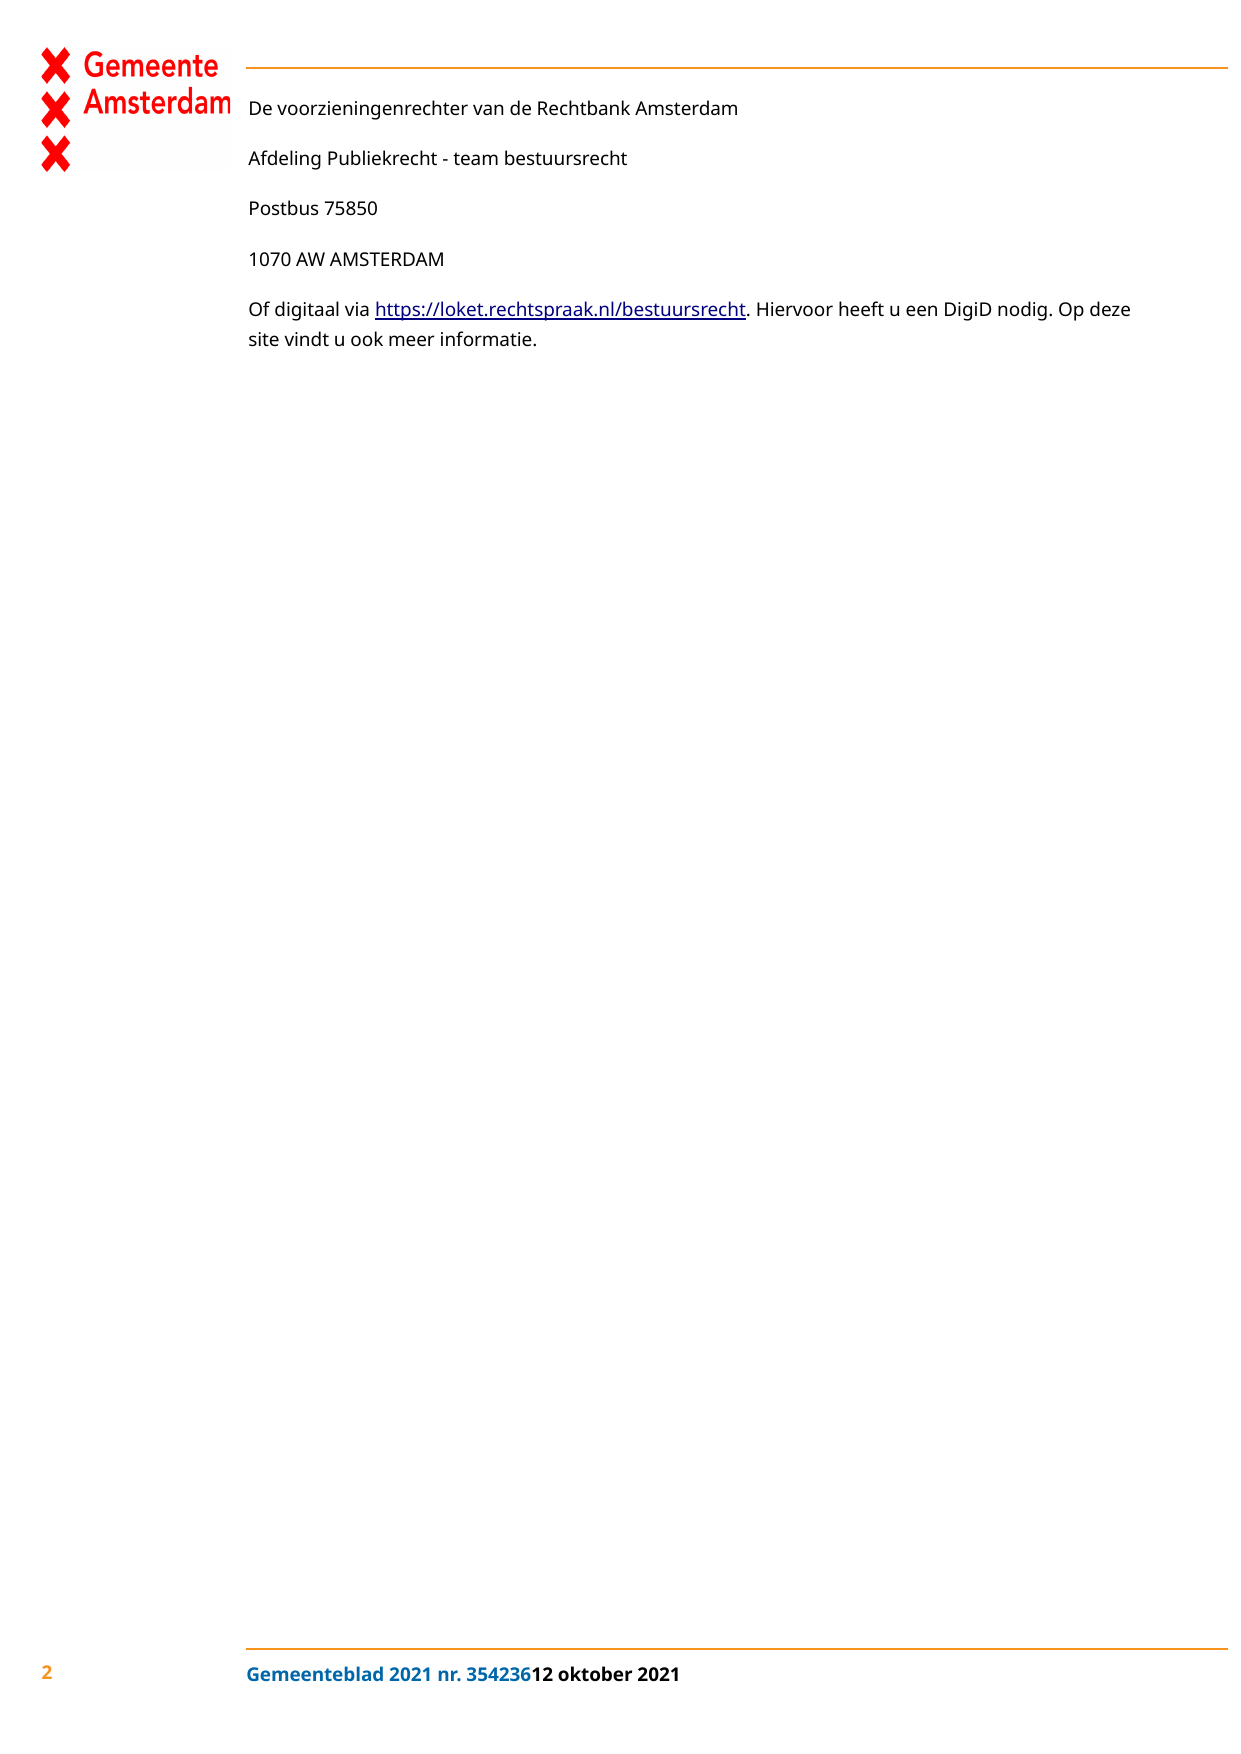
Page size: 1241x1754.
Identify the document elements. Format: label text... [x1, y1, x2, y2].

text 1070 AW AMSTERDAM [248, 246, 1152, 272]
picture [41, 47, 231, 172]
text De voorzieningenrechter van de Rechtbank Amsterdam [248, 95, 1152, 121]
text Afdeling Publiekrecht - team bestuursrecht [248, 145, 1152, 171]
text Postbus 75850 [248, 196, 1152, 221]
text Of digitaal via https://loket.rechtspraak.nl/bestuursrecht. Hiervoor heeft u een DigiD nodig. Op deze site vindt u ook meer informatie. [248, 296, 1152, 352]
